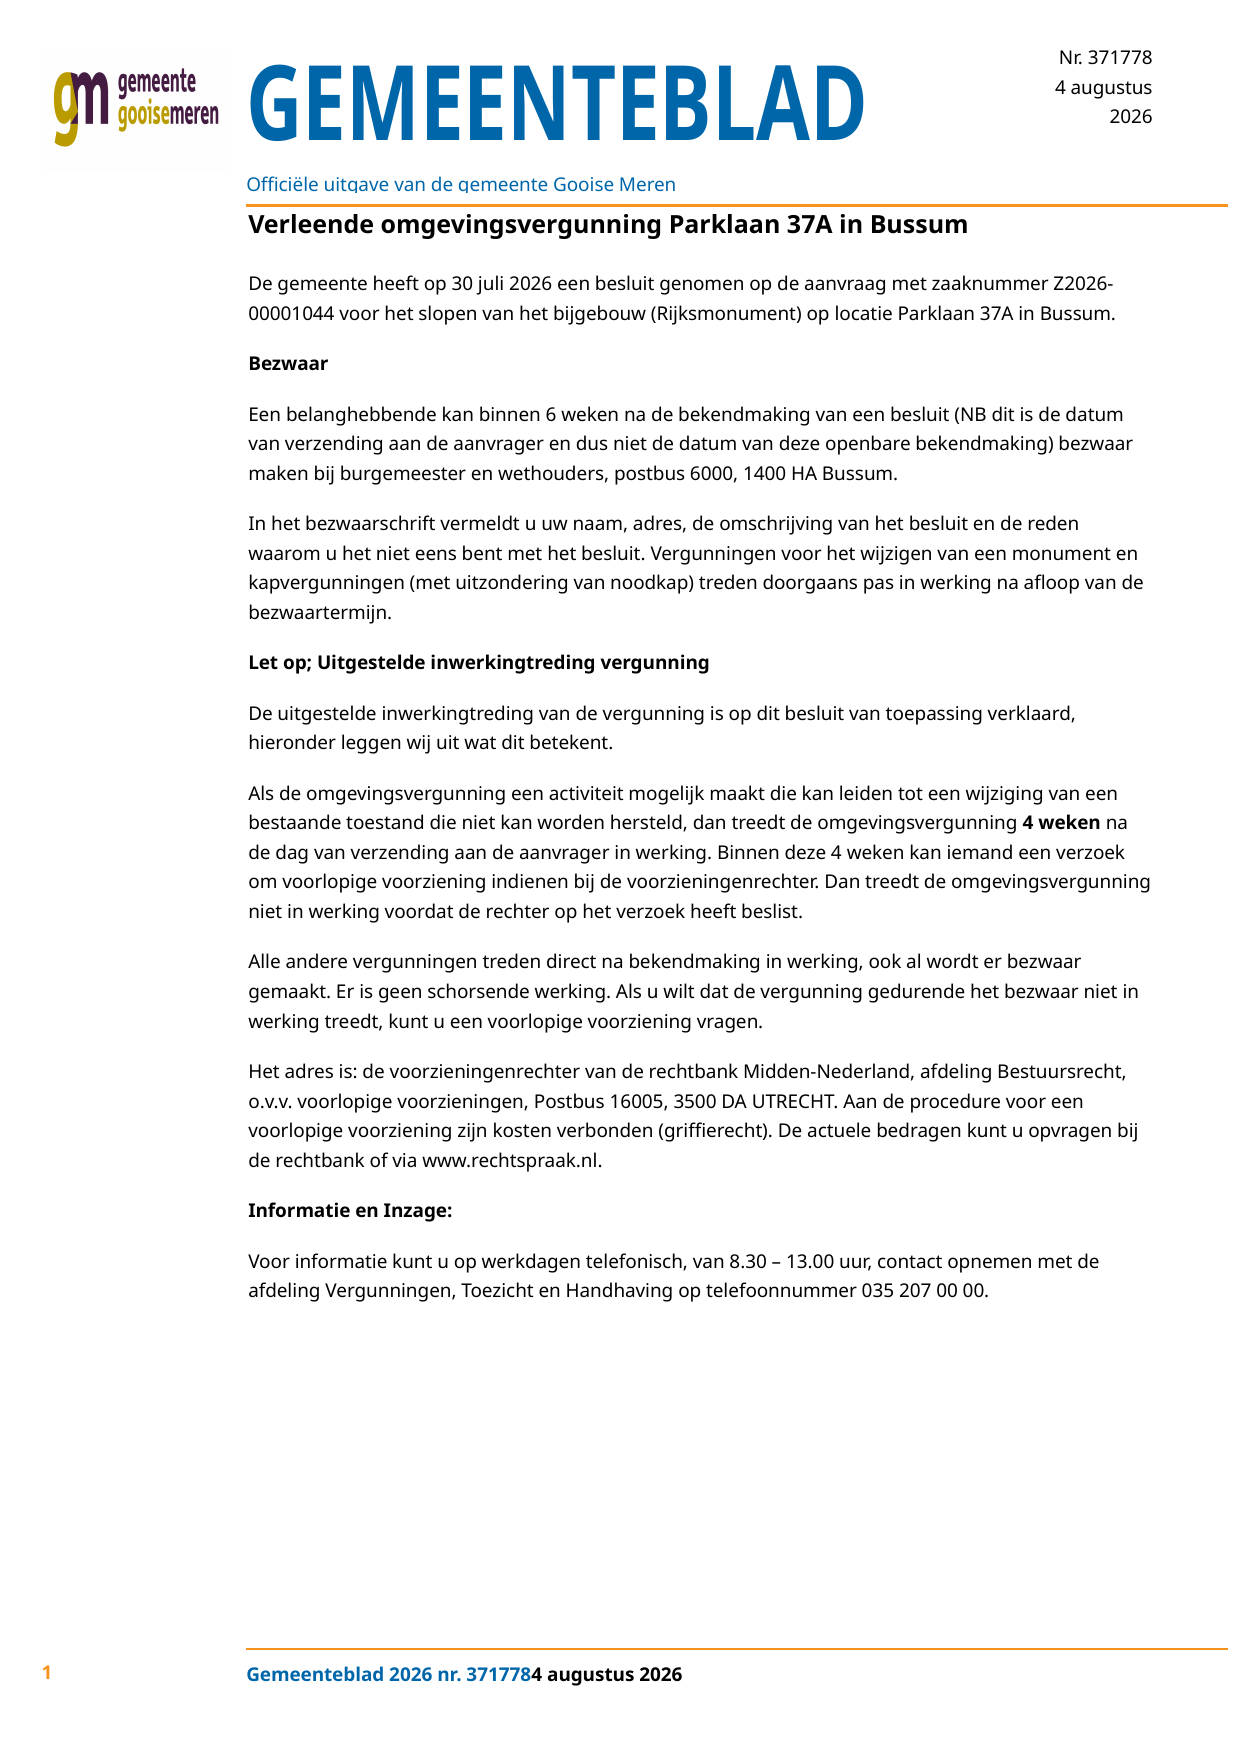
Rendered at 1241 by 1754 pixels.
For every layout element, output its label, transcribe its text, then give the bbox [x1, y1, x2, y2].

text Verleende omgevingsvergunning Parklaan 37A in Bussum [248, 207, 1152, 241]
text Bezwaar [248, 350, 1152, 376]
text Het adres is: de voorzieningenrechter van de rechtbank Midden-Nederland, afdeling Bestuursrecht, o.v.v. voorlopige voorzieningen, Postbus 16005, 3500 DA UTRECHT. Aan de procedure voor een voorlopige voorziening zijn kosten verbonden (griffierecht). De actuele bedragen kunt u opvragen bij de rechtbank of via www.rechtspraak.nl. [248, 1058, 1152, 1173]
text Als de omgevingsvergunning een activiteit mogelijk maakt die kan leiden tot een wijziging van een bestaande toestand die niet kan worden hersteld, dan treedt de omgevingsvergunning 4 weken na de dag van verzending aan de aanvrager in werking. Binnen deze 4 weken kan iemand een verzoek om voorlopige voorziening indienen bij de voorzieningenrechter. Dan treedt de omgevingsvergunning niet in werking voordat de rechter op het verzoek heeft beslist. [248, 780, 1152, 924]
text De gemeente heeft op 30 juli 2026 een besluit genomen op de aanvraag met zaaknummer Z2026-00001044 voor het slopen van het bijgebouw (Rijksmonument) op locatie Parklaan 37A in Bussum. [248, 270, 1152, 326]
text Let op; Uitgestelde inwerkingtreding vergunning [248, 649, 1152, 675]
text In het bezwaarschrift vermeldt u uw naam, adres, de omschrijving van het besluit en de reden waarom u het niet eens bent met het besluit. Vergunningen voor het wijzigen van een monument en kapvergunningen (met uitzondering van noodkap) treden doorgaans pas in werking na afloop van de bezwaartermijn. [248, 510, 1152, 625]
picture [41, 47, 231, 172]
text Alle andere vergunningen treden direct na bekendmaking in werking, ook al wordt er bezwaar gemaakt. Er is geen schorsende werking. Als u wilt dat de vergunning gedurende het bezwaar niet in werking treedt, kunt u een voorlopige voorziening vragen. [248, 949, 1152, 1033]
text Een belanghebbende kan binnen 6 weken na de bekendmaking van een besluit (NB dit is de datum van verzending aan de aanvrager en dus niet de datum van deze openbare bekendmaking) bezwaar maken bij burgemeester en wethouders, postbus 6000, 1400 HA Bussum. [248, 401, 1152, 486]
text De uitgestelde inwerkingtreding van de vergunning is op dit besluit van toepassing verklaard, hieronder leggen wij uit wat dit betekent. [248, 700, 1152, 755]
text Voor informatie kunt u op werkdagen telefonisch, van 8.30 – 13.00 uur, contact opnemen met de afdeling Vergunningen, Toezicht en Handhaving op telefoonnummer 035 207 00 00. [248, 1248, 1152, 1303]
text Informatie en Inzage: [248, 1197, 1152, 1223]
